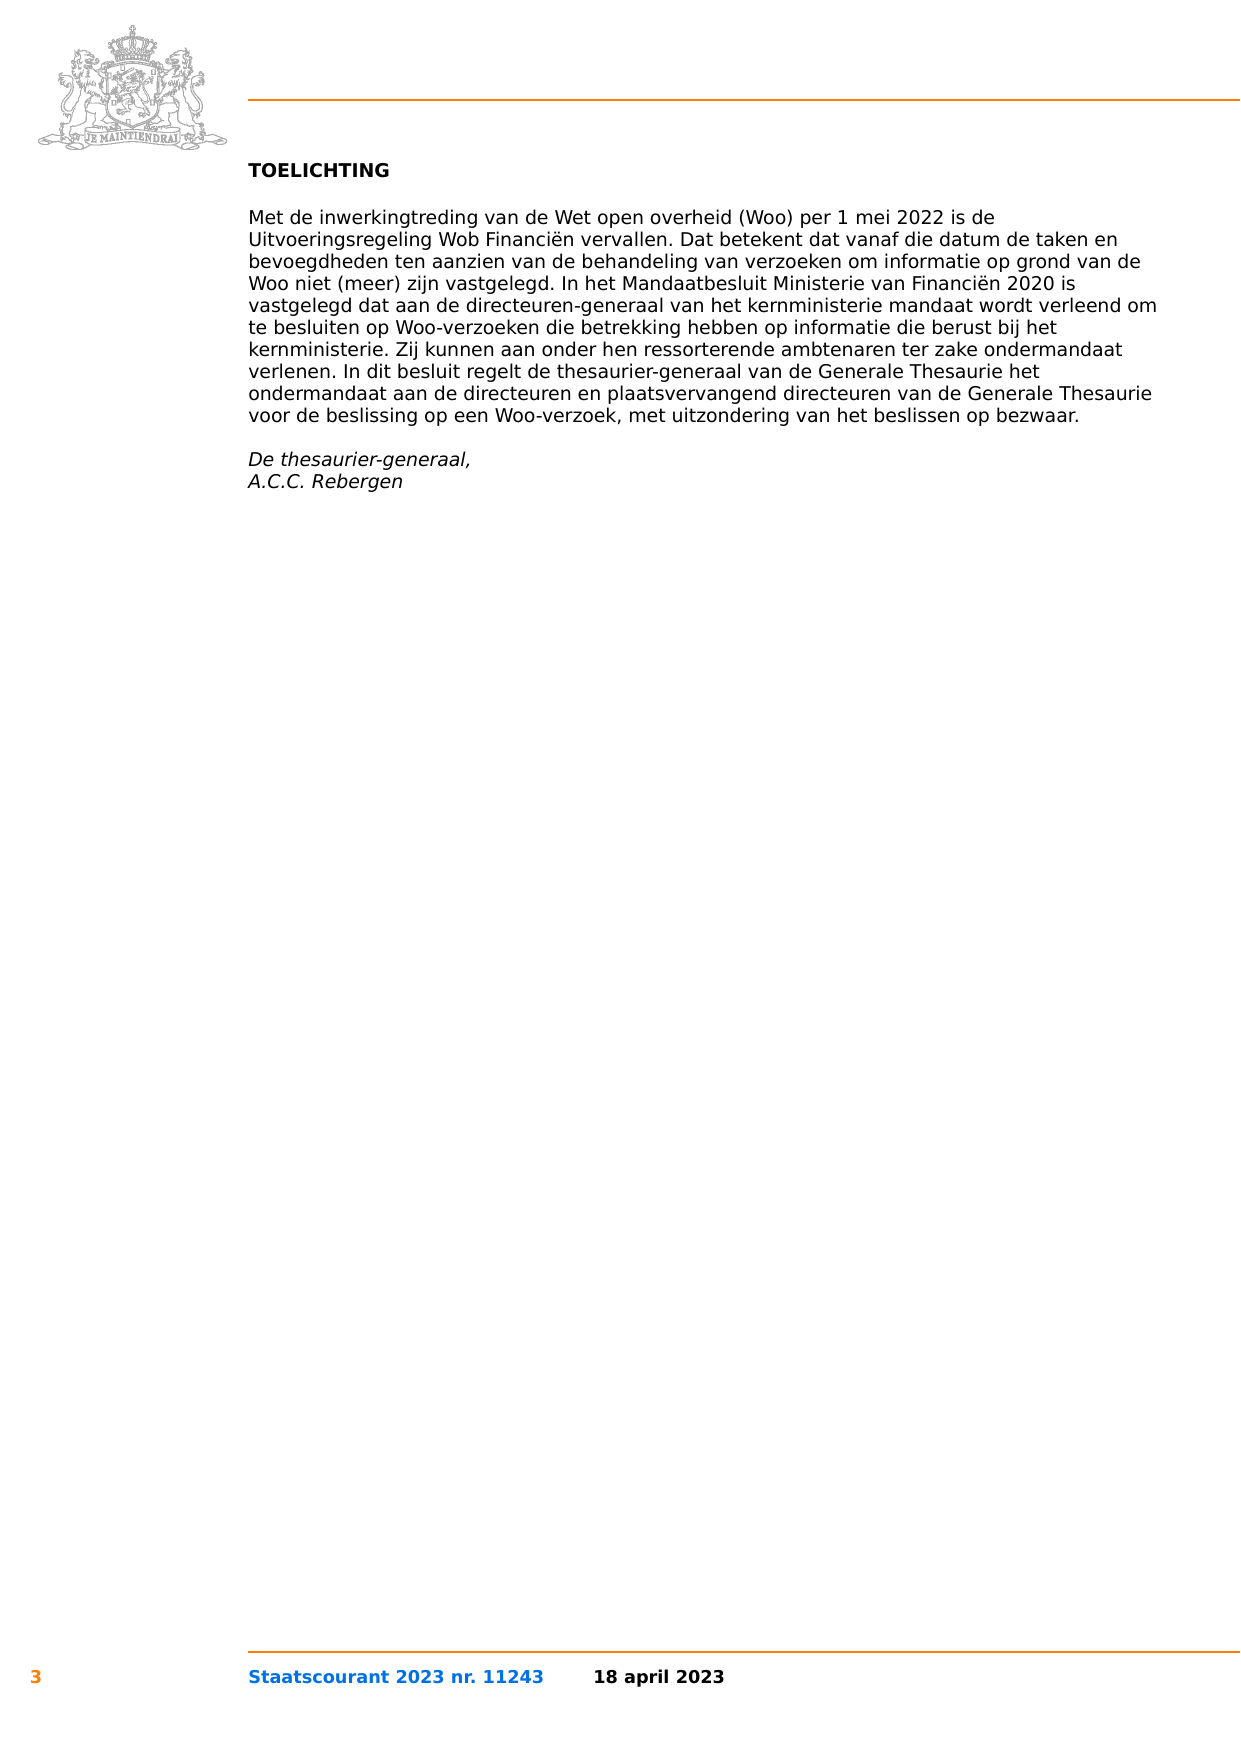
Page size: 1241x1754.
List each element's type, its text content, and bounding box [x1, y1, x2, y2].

subtitle TOELICHTING [248, 160, 1163, 182]
text De thesaurier-generaal, A.C.C. Rebergen [248, 448, 1163, 492]
picture [38, 25, 227, 150]
text Met de inwerkingtreding van de Wet open overheid (Woo) per 1 mei 2022 is de Uitvoeringsregeling Wob Financiën vervallen. Dat betekent dat vanaf die datum de taken en bevoegdheden ten aanzien van de behandeling van verzoeken om informatie op grond van de Woo niet (meer) zijn vastgelegd. In het Mandaatbesluit Ministerie van Financiën 2020 is vastgelegd dat aan de directeuren-generaal van het kernministerie mandaat wordt verleend om te besluiten op Woo-verzoeken die betrekking hebben op informatie die berust bij het kernministerie. Zij kunnen aan onder hen ressorterende ambtenaren ter zake ondermandaat verlenen. In dit besluit regelt de thesaurier-generaal van de Generale Thesaurie het ondermandaat aan de directeuren en plaatsvervangend directeuren van de Generale Thesaurie voor de beslissing op een Woo-verzoek, met uitzondering van het beslissen op bezwaar. [248, 207, 1163, 427]
